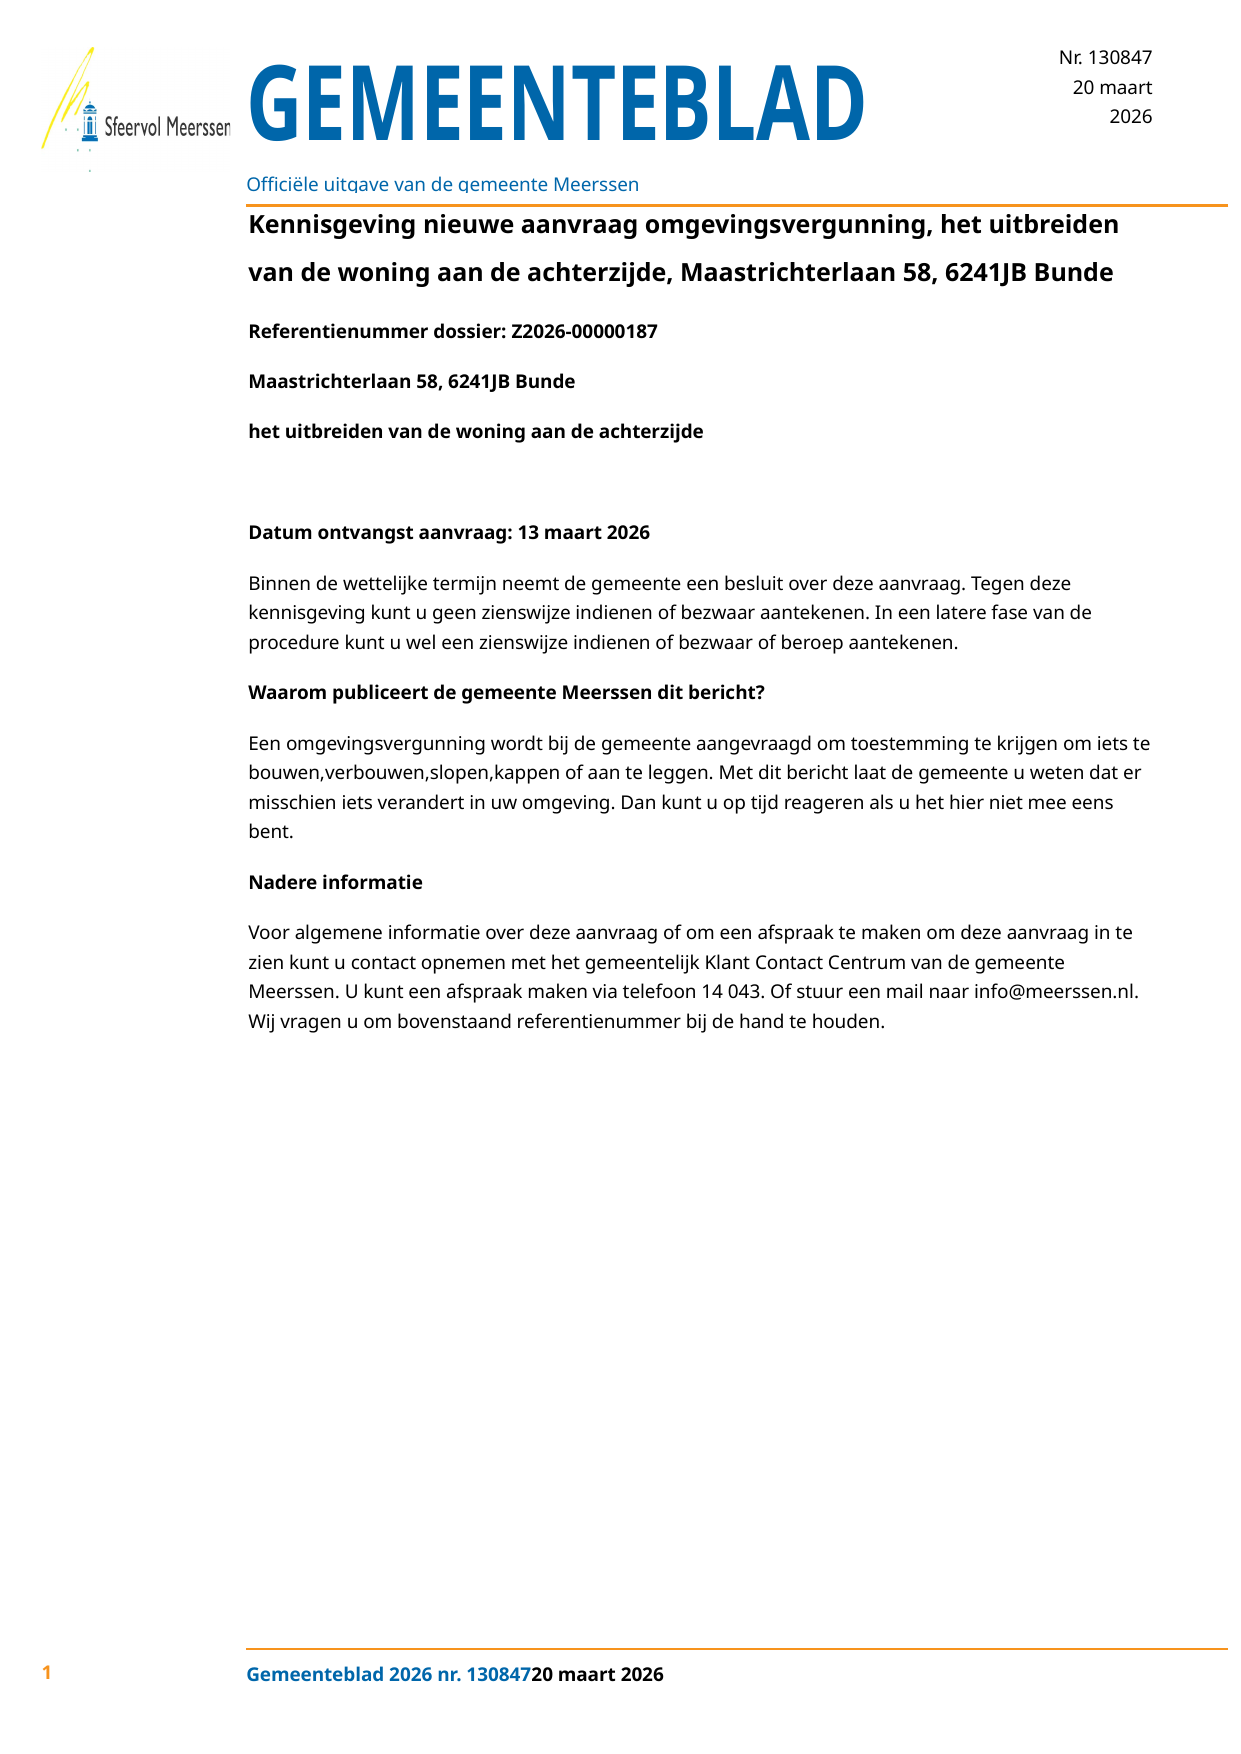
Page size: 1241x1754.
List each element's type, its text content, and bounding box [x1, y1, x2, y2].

text Binnen de wettelijke termijn neemt de gemeente een besluit over deze aanvraag. Tegen deze kennisgeving kunt u geen zienswijze indienen of bezwaar aantekenen. In een latere fase van de procedure kunt u wel een zienswijze indienen of bezwaar of beroep aantekenen. [248, 570, 1152, 655]
picture [41, 47, 231, 172]
text Waarom publiceert de gemeente Meerssen dit bericht? [248, 679, 1152, 705]
text Kennisgeving nieuwe aanvraag omgevingsvergunning, het uitbreiden van de woning aan de achterzijde, Maastrichterlaan 58, 6241JB Bunde [248, 207, 1152, 288]
text Maastrichterlaan 58, 6241JB Bunde [248, 368, 1152, 394]
text Voor algemene informatie over deze aanvraag of om een afspraak te maken om deze aanvraag in te zien kunt u contact opnemen met het gemeentelijk Klant Contact Centrum van de gemeente Meerssen. U kunt een afspraak maken via telefoon 14 043. Of stuur een mail naar info@meerssen.nl. Wij vragen u om bovenstaand referentienummer bij de hand te houden. [248, 919, 1152, 1034]
text het uitbreiden van de woning aan de achterzijde [248, 419, 1152, 444]
text Referentienummer dossier: Z2026-00000187 [248, 318, 1152, 344]
text Nadere informatie [248, 869, 1152, 895]
text Datum ontvangst aanvraag: 13 maart 2026 [248, 519, 1152, 545]
text Een omgevingsvergunning wordt bij de gemeente aangevraagd om toestemming te krijgen om iets te bouwen,verbouwen,slopen,kappen of aan te leggen. Met dit bericht laat de gemeente u weten dat er misschien iets verandert in uw omgeving. Dan kunt u op tijd reageren als u het hier niet mee eens bent. [248, 730, 1152, 844]
